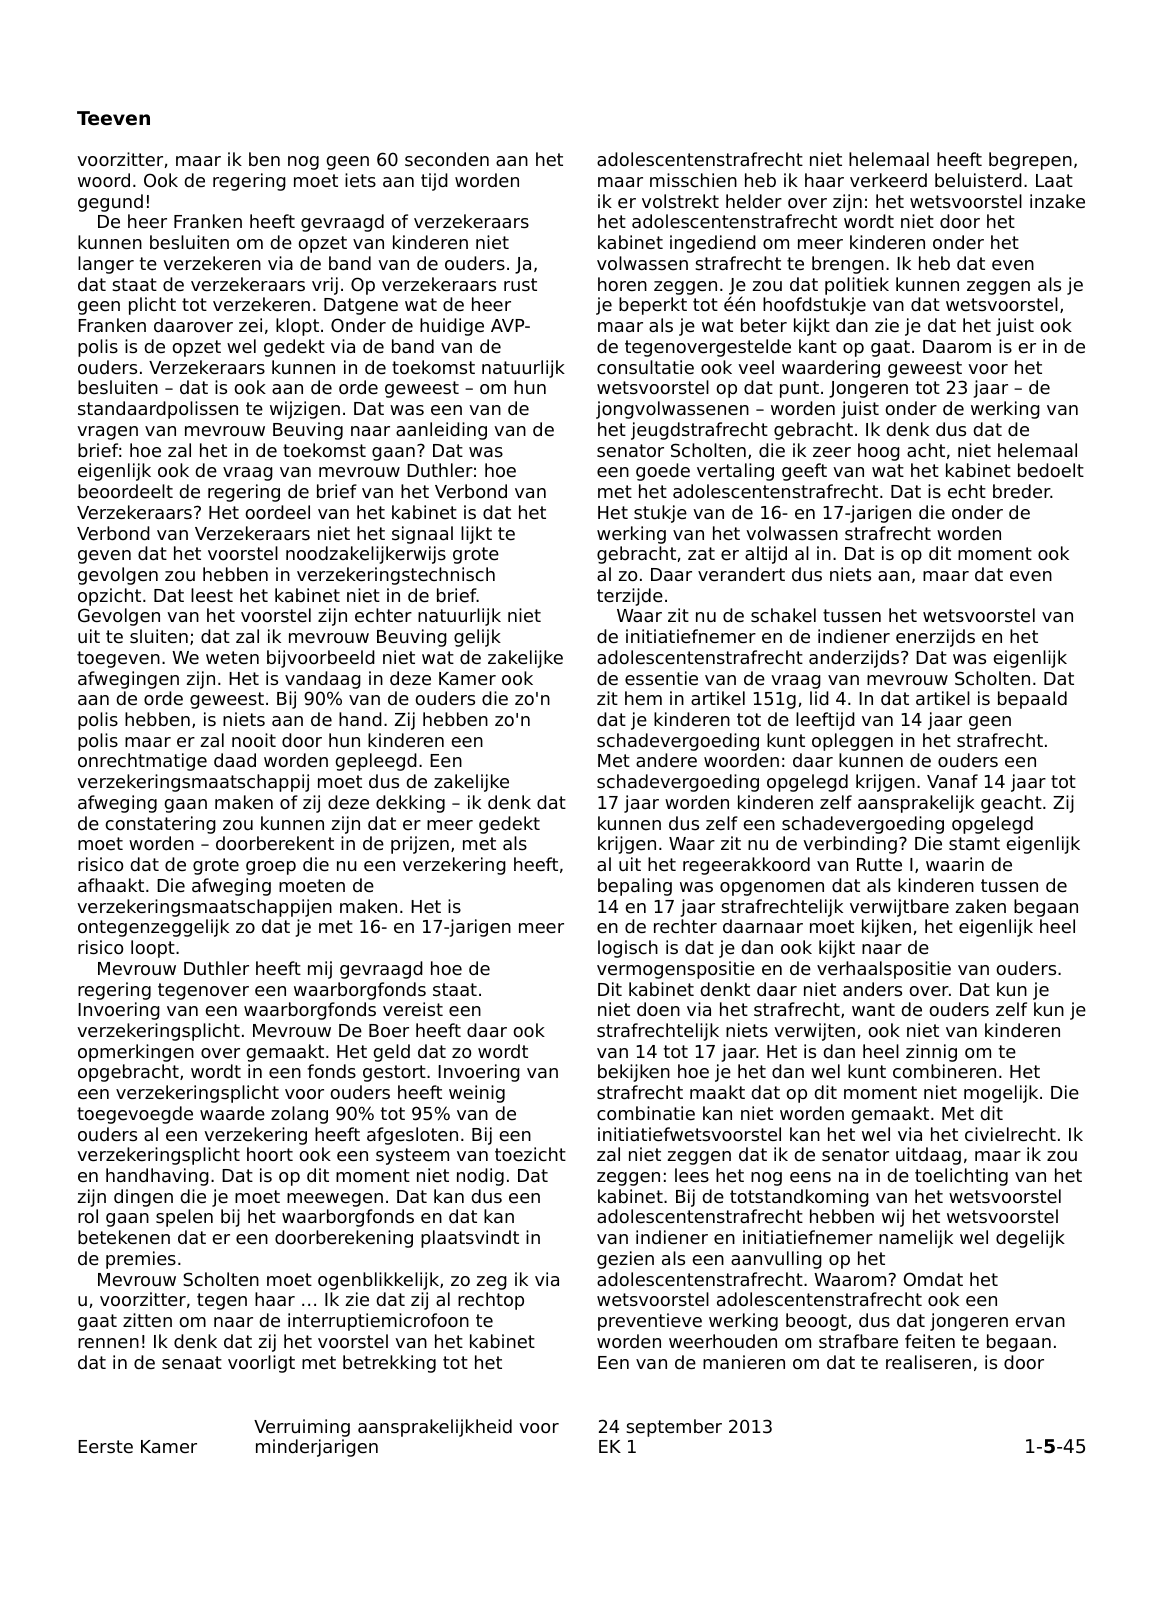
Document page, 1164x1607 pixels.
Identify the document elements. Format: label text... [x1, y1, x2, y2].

text voorzitter, maar ik ben nog geen 60 seconden aan het woord. Ook de regering moet iets aan tijd worden gegund! [77, 150, 567, 212]
text Waar zit nu de schakel tussen het wetsvoorstel van de initiatiefnemer en de indiener enerzijds en het adolescentenstrafrecht anderzijds? Dat was eigenlijk de essentie van de vraag van mevrouw Scholten. Dat zit hem in artikel 151g, lid 4. In dat artikel is bepaald dat je kinderen tot de leeftijd van 14 jaar geen schadevergoeding kunt opleggen in het strafrecht. Met andere woorden: daar kunnen de ouders een schadevergoeding opgelegd krijgen. Vanaf 14 jaar tot 17 jaar worden kinderen zelf aansprakelijk geacht. Zij kunnen dus zelf een schadevergoeding opgelegd krijgen. Waar zit nu de verbinding? Die stamt eigenlijk al uit het regeerakkoord van Rutte I, waarin de bepaling was opgenomen dat als kinderen tussen de 14 en 17 jaar strafrechtelijk verwijtbare zaken begaan en de rechter daarnaar moet kijken, het eigenlijk heel logisch is dat je dan ook kijkt naar de vermogenspositie en de verhaalspositie van ouders. Dit kabinet denkt daar niet anders over. Dat kun je niet doen via het strafrecht, want de ouders zelf kun je strafrechtelijk niets verwijten, ook niet van kinderen van 14 tot 17 jaar. Het is dan heel zinnig om te bekijken hoe je het dan wel kunt combineren. Het strafrecht maakt dat op dit moment niet mogelijk. Die combinatie kan niet worden gemaakt. Met dit initiatiefwetsvoorstel kan het wel via het civielrecht. Ik zal niet zeggen dat ik de senator uitdaag, maar ik zou zeggen: lees het nog eens na in de toelichting van het kabinet. Bij de totstandkoming van het wetsvoorstel adolescentenstrafrecht hebben wij het wetsvoorstel van indiener en initiatiefnemer namelijk wel degelijk gezien als een aanvulling op het adolescentenstrafrecht. Waarom? Omdat het wetsvoorstel adolescentenstrafrecht ook een preventieve werking beoogt, dus dat jongeren ervan worden weerhouden om strafbare feiten te begaan. Een van de manieren om dat te realiseren, is door [596, 606, 1087, 1373]
text De heer Franken heeft gevraagd of verzekeraars kunnen besluiten om de opzet van kinderen niet langer te verzekeren via de band van de ouders. Ja, dat staat de verzekeraars vrij. Op verzekeraars rust geen plicht tot verzekeren. Datgene wat de heer Franken daarover zei, klopt. Onder de huidige AVP-polis is de opzet wel gedekt via de band van de ouders. Verzekeraars kunnen in de toekomst natuurlijk besluiten – dat is ook aan de orde geweest – om hun standaardpolissen te wijzigen. Dat was een van de vragen van mevrouw Beuving naar aanleiding van de brief: hoe zal het in de toekomst gaan? Dat was eigenlijk ook de vraag van mevrouw Duthler: hoe beoordeelt de regering de brief van het Verbond van Verzekeraars? Het oordeel van het kabinet is dat het Verbond van Verzekeraars niet het signaal lijkt te geven dat het voorstel noodzakelijkerwijs grote gevolgen zou hebben in verzekeringstechnisch opzicht. Dat leest het kabinet niet in de brief. Gevolgen van het voorstel zijn echter natuurlijk niet uit te sluiten; dat zal ik mevrouw Beuving gelijk toegeven. We weten bijvoorbeeld niet wat de zakelijke afwegingen zijn. Het is vandaag in deze Kamer ook aan de orde geweest. Bij 90% van de ouders die zo'n polis hebben, is niets aan de hand. Zij hebben zo'n polis maar er zal nooit door hun kinderen een onrechtmatige daad worden gepleegd. Een verzekeringsmaatschappij moet dus de zakelijke afweging gaan maken of zij deze dekking – ik denk dat de constatering zou kunnen zijn dat er meer gedekt moet worden – doorberekent in de prijzen, met als risico dat de grote groep die nu een verzekering heeft, afhaakt. Die afweging moeten de verzekeringsmaatschappijen maken. Het is ontegenzeggelijk zo dat je met 16- en 17-jarigen meer risico loopt. [77, 212, 567, 959]
text Mevrouw Scholten moet ogenblikkelijk, zo zeg ik via u, voorzitter, tegen haar … Ik zie dat zij al rechtop gaat zitten om naar de interruptiemicrofoon te rennen! Ik denk dat zij het voorstel van het kabinet dat in de senaat voorligt met betrekking tot het [77, 1269, 567, 1373]
text Mevrouw Duthler heeft mij gevraagd hoe de regering tegenover een waarborgfonds staat. Invoering van een waarborgfonds vereist een verzekeringsplicht. Mevrouw De Boer heeft daar ook opmerkingen over gemaakt. Het geld dat zo wordt opgebracht, wordt in een fonds gestort. Invoering van een verzekeringsplicht voor ouders heeft weinig toegevoegde waarde zolang 90% tot 95% van de ouders al een verzekering heeft afgesloten. Bij een verzekeringsplicht hoort ook een systeem van toezicht en handhaving. Dat is op dit moment niet nodig. Dat zijn dingen die je moet meewegen. Dat kan dus een rol gaan spelen bij het waarborgfonds en dat kan betekenen dat er een doorberekening plaatsvindt in de premies. [77, 959, 567, 1269]
text adolescentenstrafrecht niet helemaal heeft begrepen, maar misschien heb ik haar verkeerd beluisterd. Laat ik er volstrekt helder over zijn: het wetsvoorstel inzake het adolescentenstrafrecht wordt niet door het kabinet ingediend om meer kinderen onder het volwassen strafrecht te brengen. Ik heb dat even horen zeggen. Je zou dat politiek kunnen zeggen als je je beperkt tot één hoofdstukje van dat wetsvoorstel, maar als je wat beter kijkt dan zie je dat het juist ook de tegenovergestelde kant op gaat. Daarom is er in de consultatie ook veel waardering geweest voor het wetsvoorstel op dat punt. Jongeren tot 23 jaar – de jongvolwassenen – worden juist onder de werking van het jeugdstrafrecht gebracht. Ik denk dus dat de senator Scholten, die ik zeer hoog acht, niet helemaal een goede vertaling geeft van wat het kabinet bedoelt met het adolescentenstrafrecht. Dat is echt breder. Het stukje van de 16- en 17-jarigen die onder de werking van het volwassen strafrecht worden gebracht, zat er altijd al in. Dat is op dit moment ook al zo. Daar verandert dus niets aan, maar dat even terzijde. [596, 150, 1087, 606]
